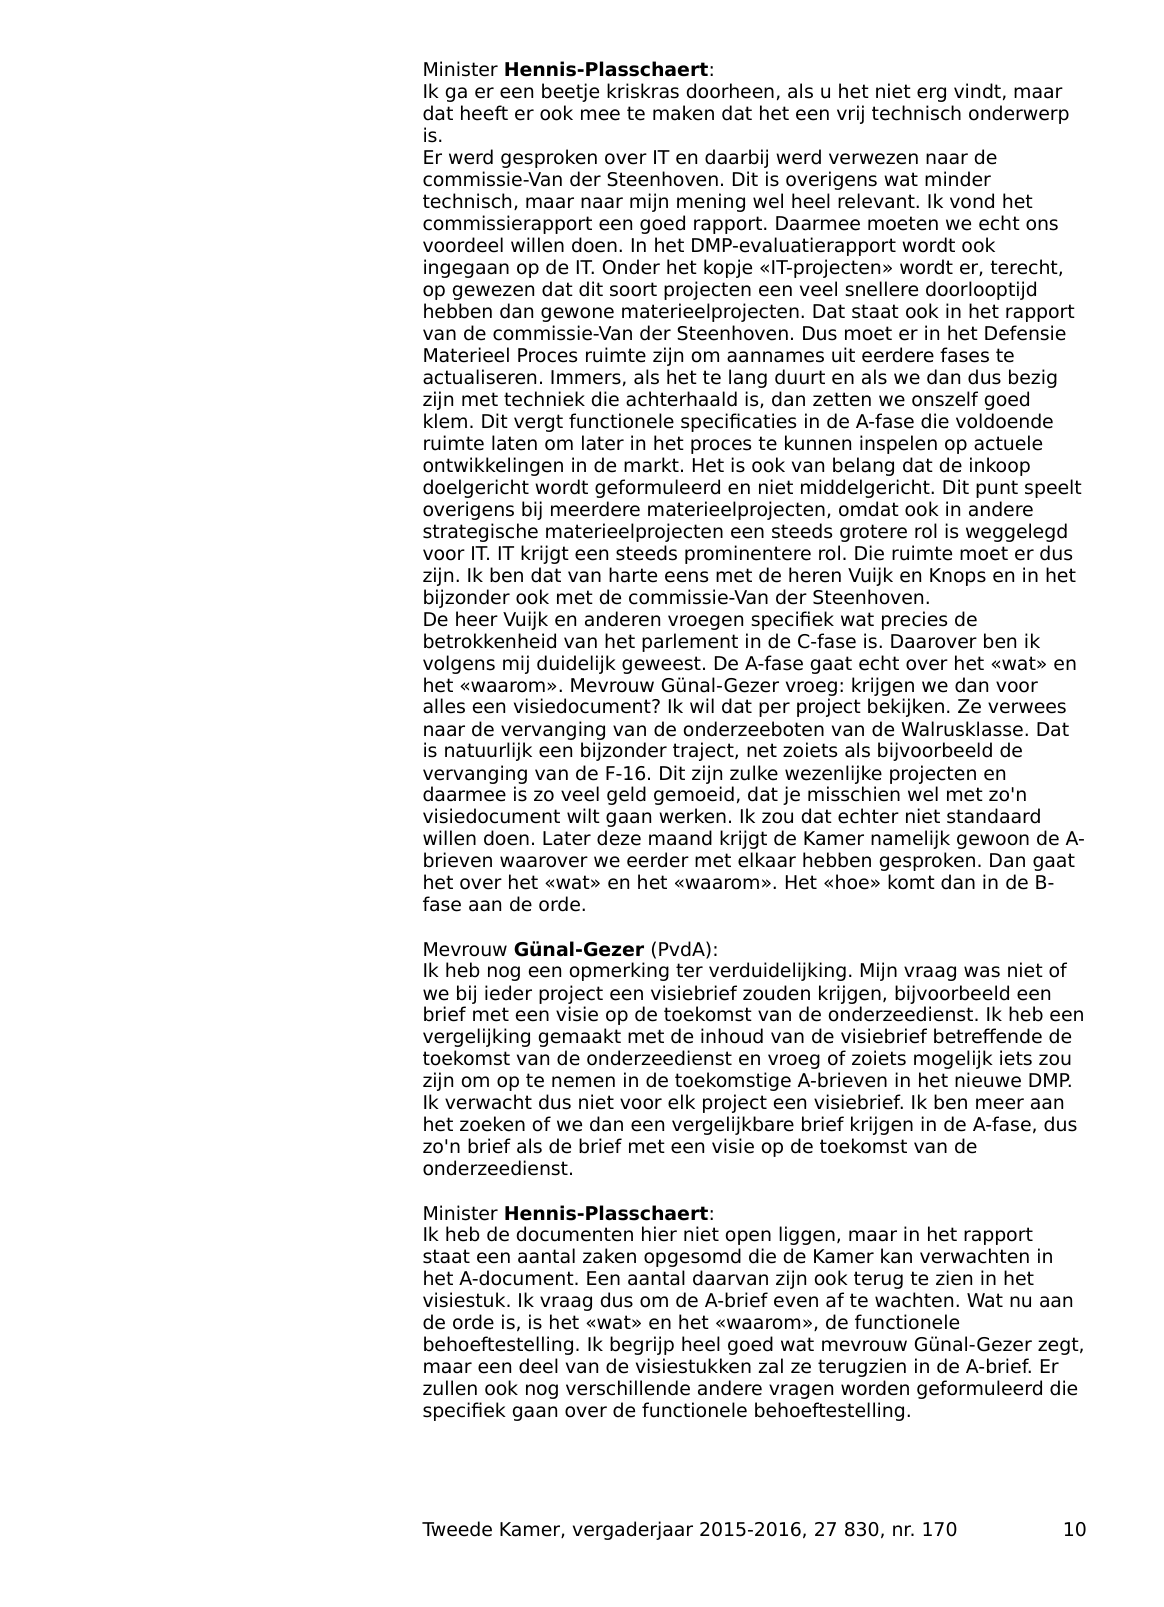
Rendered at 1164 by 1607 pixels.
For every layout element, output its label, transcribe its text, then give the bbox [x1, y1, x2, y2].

text Ik heb de documenten hier niet open liggen, maar in het rapport staat een aantal zaken opgesomd die de Kamer kan verwachten in het A-document. Een aantal daarvan zijn ook terug te zien in het visiestuk. Ik vraag dus om de A-brief even af te wachten. Wat nu aan de orde is, is het «wat» en het «waarom», de functionele behoeftestelling. Ik begrijp heel goed wat mevrouw Günal-Gezer zegt, maar een deel van de visiestukken zal ze terugzien in de A-brief. Er zullen ook nog verschillende andere vragen worden geformuleerd die specifiek gaan over de functionele behoeftestelling. [422, 1224, 1087, 1422]
text Minister Hennis-Plasschaert: [422, 59, 1087, 81]
text Mevrouw Günal-Gezer (PvdA): [422, 938, 1087, 960]
text Ik heb nog een opmerking ter verduidelijking. Mijn vraag was niet of we bij ieder project een visiebrief zouden krijgen, bijvoorbeeld een brief met een visie op de toekomst van de onderzeedienst. Ik heb een vergelijking gemaakt met de inhoud van de visiebrief betreffende de toekomst van de onderzeedienst en vroeg of zoiets mogelijk iets zou zijn om op te nemen in de toekomstige A-brieven in het nieuwe DMP. Ik verwacht dus niet voor elk project een visiebrief. Ik ben meer aan het zoeken of we dan een vergelijkbare brief krijgen in de A-fase, dus zo'n brief als de brief met een visie op de toekomst van de onderzeedienst. [422, 960, 1087, 1180]
text Minister Hennis-Plasschaert: [422, 1202, 1087, 1224]
text Ik ga er een beetje kriskras doorheen, als u het niet erg vindt, maar dat heeft er ook mee te maken dat het een vrij technisch onderwerp is. [422, 81, 1087, 147]
text Er werd gesproken over IT en daarbij werd verwezen naar de commissie-Van der Steenhoven. Dit is overigens wat minder technisch, maar naar mijn mening wel heel relevant. Ik vond het commissierapport een goed rapport. Daarmee moeten we echt ons voordeel willen doen. In het DMP-evaluatierapport wordt ook ingegaan op de IT. Onder het kopje «IT-projecten» wordt er, terecht, op gewezen dat dit soort projecten een veel snellere doorlooptijd hebben dan gewone materieelprojecten. Dat staat ook in het rapport van de commissie-Van der Steenhoven. Dus moet er in het Defensie Materieel Proces ruimte zijn om aannames uit eerdere fases te actualiseren. Immers, als het te lang duurt en als we dan dus bezig zijn met techniek die achterhaald is, dan zetten we onszelf goed klem. Dit vergt functionele specificaties in de A-fase die voldoende ruimte laten om later in het proces te kunnen inspelen op actuele ontwikkelingen in de markt. Het is ook van belang dat de inkoop doelgericht wordt geformuleerd en niet middelgericht. Dit punt speelt overigens bij meerdere materieelprojecten, omdat ook in andere strategische materieelprojecten een steeds grotere rol is weggelegd voor IT. IT krijgt een steeds prominentere rol. Die ruimte moet er dus zijn. Ik ben dat van harte eens met de heren Vuijk en Knops en in het bijzonder ook met de commissie-Van der Steenhoven. [422, 147, 1087, 608]
text De heer Vuijk en anderen vroegen specifiek wat precies de betrokkenheid van het parlement in de C-fase is. Daarover ben ik volgens mij duidelijk geweest. De A-fase gaat echt over het «wat» en het «waarom». Mevrouw Günal-Gezer vroeg: krijgen we dan voor alles een visiedocument? Ik wil dat per project bekijken. Ze verwees naar de vervanging van de onderzeeboten van de Walrusklasse. Dat is natuurlijk een bijzonder traject, net zoiets als bijvoorbeeld de vervanging van de F-16. Dit zijn zulke wezenlijke projecten en daarmee is zo veel geld gemoeid, dat je misschien wel met zo'n visiedocument wilt gaan werken. Ik zou dat echter niet standaard willen doen. Later deze maand krijgt de Kamer namelijk gewoon de A-brieven waarover we eerder met elkaar hebben gesproken. Dan gaat het over het «wat» en het «waarom». Het «hoe» komt dan in de B-fase aan de orde. [422, 608, 1087, 916]
